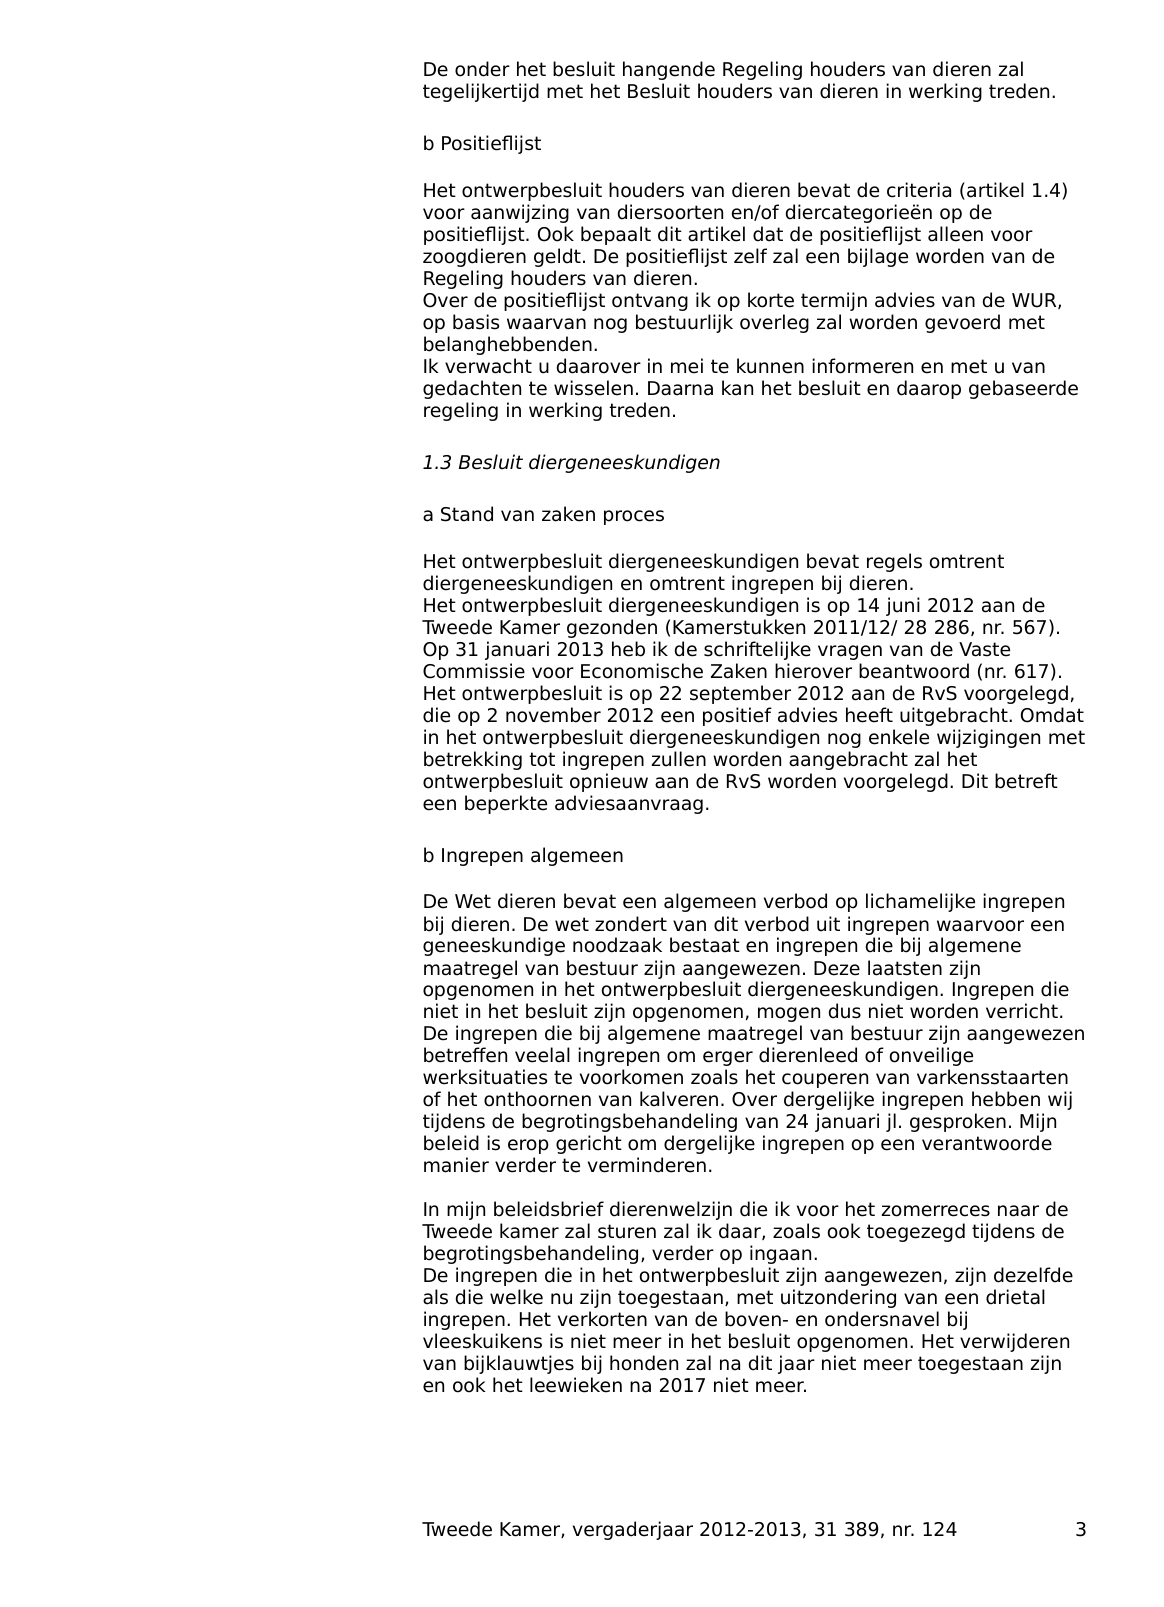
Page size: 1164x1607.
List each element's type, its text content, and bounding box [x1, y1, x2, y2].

text Het ontwerpbesluit diergeneeskundigen bevat regels omtrent diergeneeskundigen en omtrent ingrepen bij dieren. [422, 551, 1087, 595]
text De onder het besluit hangende Regeling houders van dieren zal tegelijkertijd met het Besluit houders van dieren in werking treden. [422, 59, 1087, 103]
text Over de positieflijst ontvang ik op korte termijn advies van de WUR, op basis waarvan nog bestuurlijk overleg zal worden gevoerd met belanghebbenden. [422, 290, 1087, 356]
text De ingrepen die in het ontwerpbesluit zijn aangewezen, zijn dezelfde als die welke nu zijn toegestaan, met uitzondering van een drietal ingrepen. Het verkorten van de boven- en ondersnavel bij vleeskuikens is niet meer in het besluit opgenomen. Het verwijderen van bijklauwtjes bij honden zal na dit jaar niet meer toegestaan zijn en ook het leewieken na 2017 niet meer. [422, 1265, 1087, 1397]
text De ingrepen die bij algemene maatregel van bestuur zijn aangewezen betreffen veelal ingrepen om erger dierenleed of onveilige werksituaties te voorkomen zoals het couperen van varkensstaarten of het onthoornen van kalveren. Over dergelijke ingrepen hebben wij tijdens de begrotingsbehandeling van 24 januari jl. gesproken. Mijn beleid is erop gericht om dergelijke ingrepen op een verantwoorde manier verder te verminderen. [422, 1023, 1087, 1177]
subtitle a Stand van zaken proces [422, 504, 1087, 526]
subtitle 1.3 Besluit diergeneeskundigen [422, 452, 1087, 474]
text Het ontwerpbesluit diergeneeskundigen is op 14 juni 2012 aan de Tweede Kamer gezonden (Kamerstukken 2011/12/ 28 286, nr. 567). Op 31 januari 2013 heb ik de schriftelijke vragen van de Vaste Commissie voor Economische Zaken hierover beantwoord (nr. 617). Het ontwerpbesluit is op 22 september 2012 aan de RvS voorgelegd, die op 2 november 2012 een positief advies heeft uitgebracht. Omdat in het ontwerpbesluit diergeneeskundigen nog enkele wijzigingen met betrekking tot ingrepen zullen worden aangebracht zal het ontwerpbesluit opnieuw aan de RvS worden voorgelegd. Dit betreft een beperkte adviesaanvraag. [422, 595, 1087, 814]
subtitle b Ingrepen algemeen [422, 844, 1087, 866]
text Ik verwacht u daarover in mei te kunnen informeren en met u van gedachten te wisselen. Daarna kan het besluit en daarop gebaseerde regeling in werking treden. [422, 356, 1087, 422]
text Het ontwerpbesluit houders van dieren bevat de criteria (artikel 1.4) voor aanwijzing van diersoorten en/of diercategorieën op de positieflijst. Ook bepaalt dit artikel dat de positieflijst alleen voor zoogdieren geldt. De positieflijst zelf zal een bijlage worden van de Regeling houders van dieren. [422, 180, 1087, 290]
text In mijn beleidsbrief dierenwelzijn die ik voor het zomerreces naar de Tweede kamer zal sturen zal ik daar, zoals ook toegezegd tijdens de begrotingsbehandeling, verder op ingaan. [422, 1199, 1087, 1265]
subtitle b Positieflijst [422, 133, 1087, 155]
text De Wet dieren bevat een algemeen verbod op lichamelijke ingrepen bij dieren. De wet zondert van dit verbod uit ingrepen waarvoor een geneeskundige noodzaak bestaat en ingrepen die bij algemene maatregel van bestuur zijn aangewezen. Deze laatsten zijn opgenomen in het ontwerpbesluit diergeneeskundigen. Ingrepen die niet in het besluit zijn opgenomen, mogen dus niet worden verricht. [422, 891, 1087, 1023]
